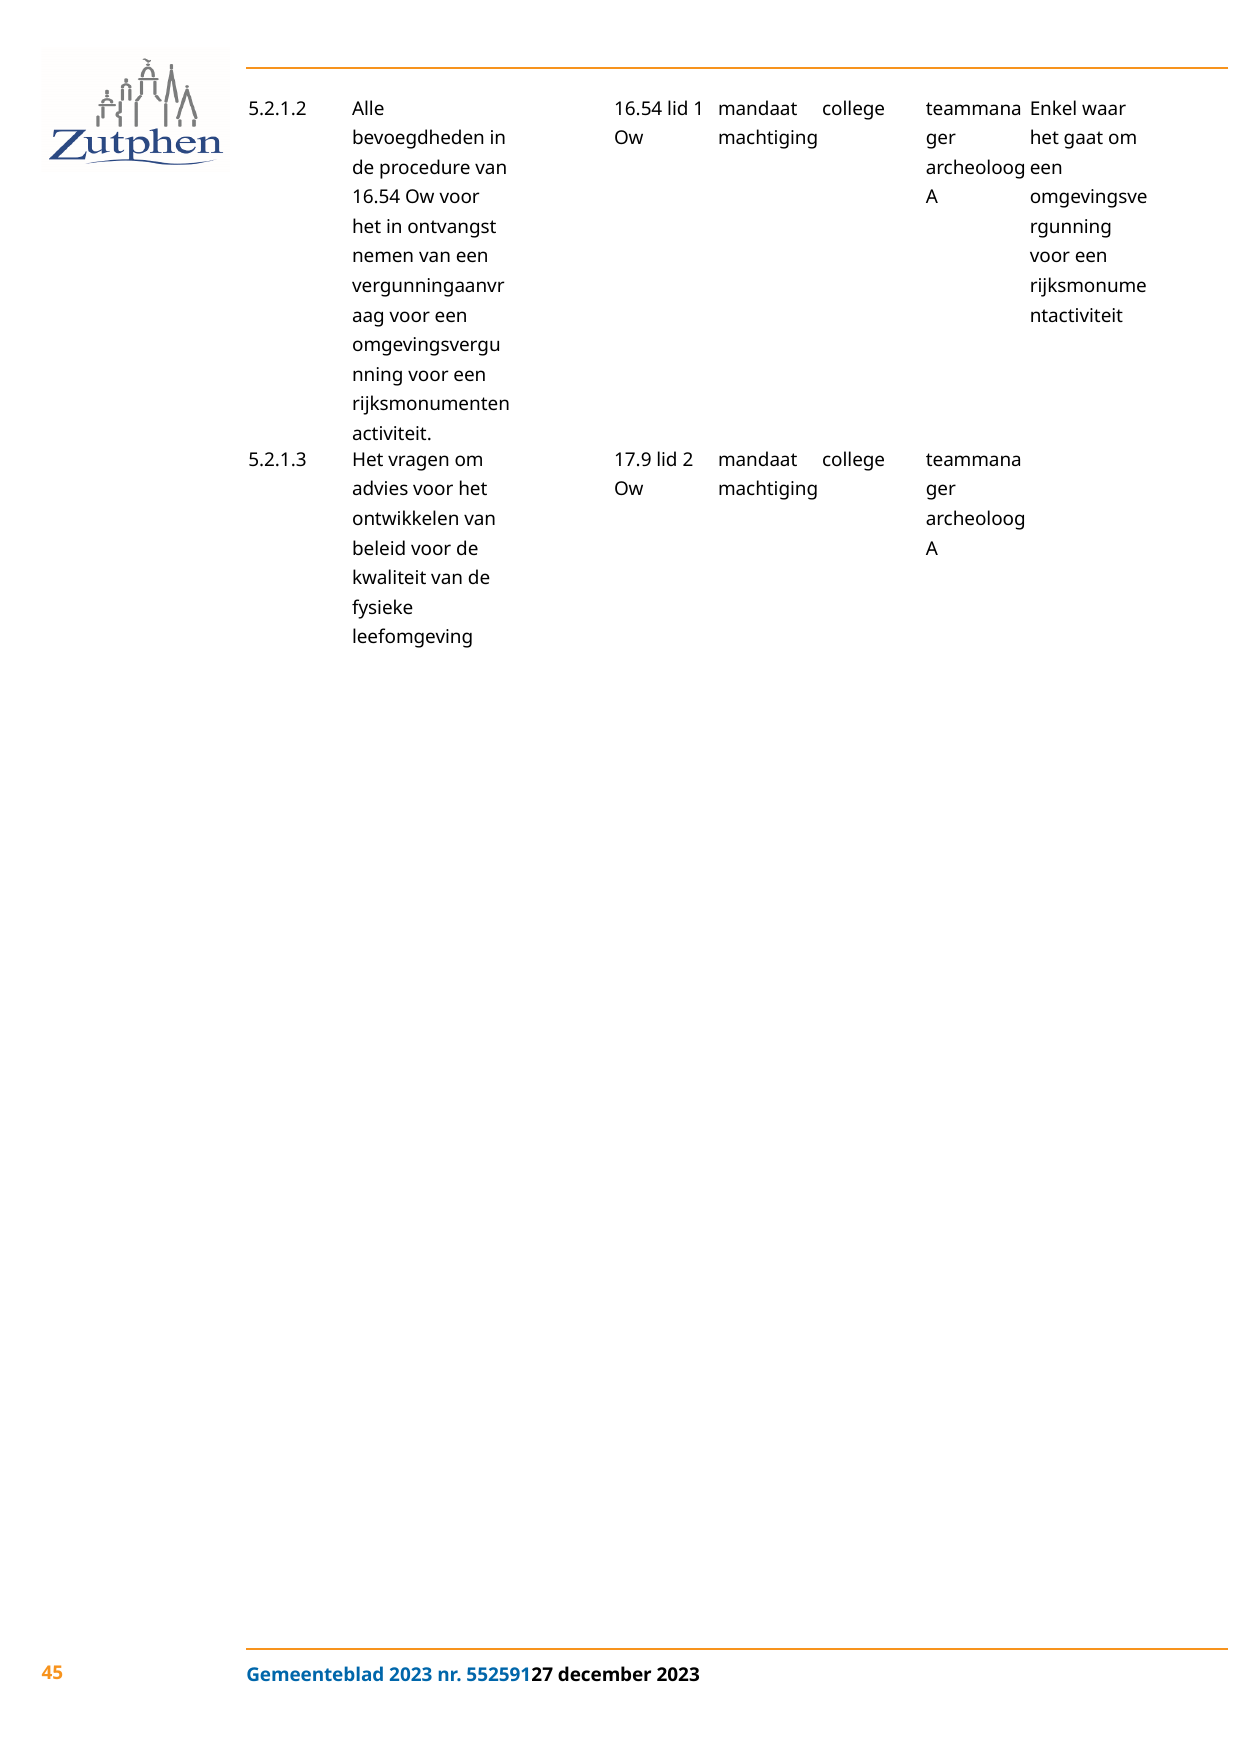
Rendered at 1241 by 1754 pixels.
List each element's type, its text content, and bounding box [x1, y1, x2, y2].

table_cell mandaat machtiging [718, 95, 822, 446]
table_cell teammanager archeoloog A [926, 95, 1029, 446]
table_cell [510, 95, 614, 446]
table_cell 17.9 lid 2 Ow [614, 446, 718, 649]
table_cell 5.2.1.2 [248, 95, 352, 446]
table_cell Enkel waar het gaat om een omgevingsvergunning voor een rijksmonumentactiviteit [1030, 95, 1152, 446]
table_cell [510, 446, 614, 649]
table_cell [1030, 446, 1152, 649]
table_cell 16.54 lid 1 Ow [614, 95, 718, 446]
table_cell college [822, 446, 926, 649]
table_cell college [822, 95, 926, 446]
table_cell Het vragen om advies voor het ontwikkelen van beleid voor de kwaliteit van de fysieke leefomgeving [352, 446, 510, 649]
table_cell mandaat machtiging [718, 446, 822, 649]
table_cell teammanager archeoloog A [926, 446, 1029, 649]
table_cell Alle bevoegdheden in de procedure van 16.54 Ow voor het in ontvangst nemen van een vergunningaanvraag voor een omgevingsvergunning voor een rijksmonumentenactiviteit. [352, 95, 510, 446]
table_cell 5.2.1.3 [248, 446, 352, 649]
picture [41, 47, 231, 172]
